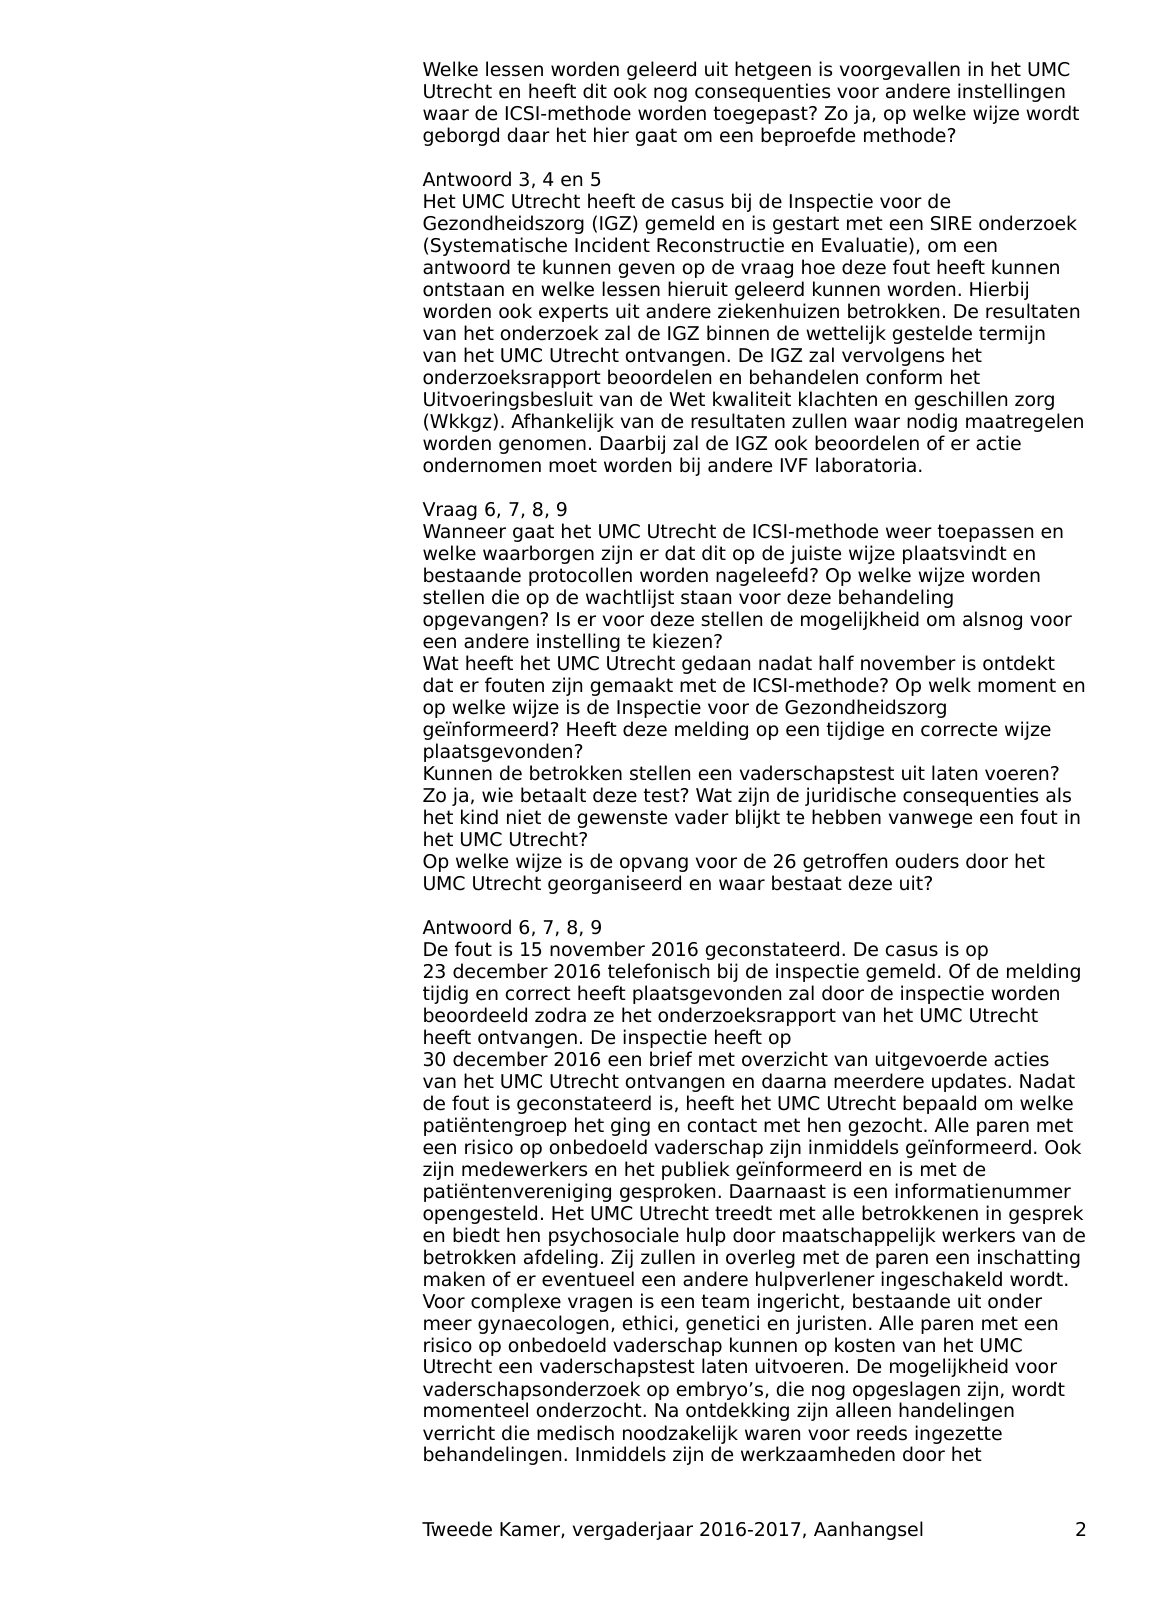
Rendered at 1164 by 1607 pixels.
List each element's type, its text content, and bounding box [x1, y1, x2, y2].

text Antwoord 6, 7, 8, 9 [422, 917, 1087, 939]
text Vraag 6, 7, 8, 9 [422, 499, 1087, 521]
text De fout is 15 november 2016 geconstateerd. De casus is op 23 december 2016 telefonisch bij de inspectie gemeld. Of de melding tijdig en correct heeft plaatsgevonden zal door de inspectie worden beoordeeld zodra ze het onderzoeksrapport van het UMC Utrecht heeft ontvangen. De inspectie heeft op [422, 939, 1087, 1049]
text Welke lessen worden geleerd uit hetgeen is voorgevallen in het UMC Utrecht en heeft dit ook nog consequenties voor andere instellingen waar de ICSI-methode worden toegepast? Zo ja, op welke wijze wordt geborgd daar het hier gaat om een beproefde methode? [422, 59, 1087, 147]
text Op welke wijze is de opvang voor de 26 getroffen ouders door het UMC Utrecht georganiseerd en waar bestaat deze uit? [422, 851, 1087, 895]
text Antwoord 3, 4 en 5 [422, 169, 1087, 191]
text Het UMC Utrecht heeft de casus bij de Inspectie voor de Gezondheidszorg (IGZ) gemeld en is gestart met een SIRE onderzoek (Systematische Incident Reconstructie en Evaluatie), om een antwoord te kunnen geven op de vraag hoe deze fout heeft kunnen ontstaan en welke lessen hieruit geleerd kunnen worden. Hierbij worden ook experts uit andere ziekenhuizen betrokken. De resultaten van het onderzoek zal de IGZ binnen de wettelijk gestelde termijn van het UMC Utrecht ontvangen. De IGZ zal vervolgens het onderzoeksrapport beoordelen en behandelen conform het Uitvoeringsbesluit van de Wet kwaliteit klachten en geschillen zorg (Wkkgz). Afhankelijk van de resultaten zullen waar nodig maatregelen worden genomen. Daarbij zal de IGZ ook beoordelen of er actie ondernomen moet worden bij andere IVF laboratoria. [422, 191, 1087, 477]
text Kunnen de betrokken stellen een vaderschapstest uit laten voeren? Zo ja, wie betaalt deze test? Wat zijn de juridische consequenties als het kind niet de gewenste vader blijkt te hebben vanwege een fout in het UMC Utrecht? [422, 763, 1087, 851]
text 30 december 2016 een brief met overzicht van uitgevoerde acties van het UMC Utrecht ontvangen en daarna meerdere updates. Nadat de fout is geconstateerd is, heeft het UMC Utrecht bepaald om welke patiëntengroep het ging en contact met hen gezocht. Alle paren met een risico op onbedoeld vaderschap zijn inmiddels geïnformeerd. Ook zijn medewerkers en het publiek geïnformeerd en is met de patiëntenvereniging gesproken. Daarnaast is een informatienummer opengesteld. Het UMC Utrecht treedt met alle betrokkenen in gesprek en biedt hen psychosociale hulp door maatschappelijk werkers van de betrokken afdeling. Zij zullen in overleg met de paren een inschatting maken of er eventueel een andere hulpverlener ingeschakeld wordt. Voor complexe vragen is een team ingericht, bestaande uit onder meer gynaecologen, ethici, genetici en juristen. Alle paren met een risico op onbedoeld vaderschap kunnen op kosten van het UMC Utrecht een vaderschapstest laten uitvoeren. De mogelijkheid voor vaderschapsonderzoek op embryo’s, die nog opgeslagen zijn, wordt momenteel onderzocht. Na ontdekking zijn alleen handelingen verricht die medisch noodzakelijk waren voor reeds ingezette behandelingen. Inmiddels zijn de werkzaamheden door het [422, 1049, 1087, 1466]
text Wat heeft het UMC Utrecht gedaan nadat half november is ontdekt dat er fouten zijn gemaakt met de ICSI-methode? Op welk moment en op welke wijze is de Inspectie voor de Gezondheidszorg geïnformeerd? Heeft deze melding op een tijdige en correcte wijze plaatsgevonden? [422, 653, 1087, 763]
text Wanneer gaat het UMC Utrecht de ICSI-methode weer toepassen en welke waarborgen zijn er dat dit op de juiste wijze plaatsvindt en bestaande protocollen worden nageleefd? Op welke wijze worden stellen die op de wachtlijst staan voor deze behandeling opgevangen? Is er voor deze stellen de mogelijkheid om alsnog voor een andere instelling te kiezen? [422, 521, 1087, 653]
